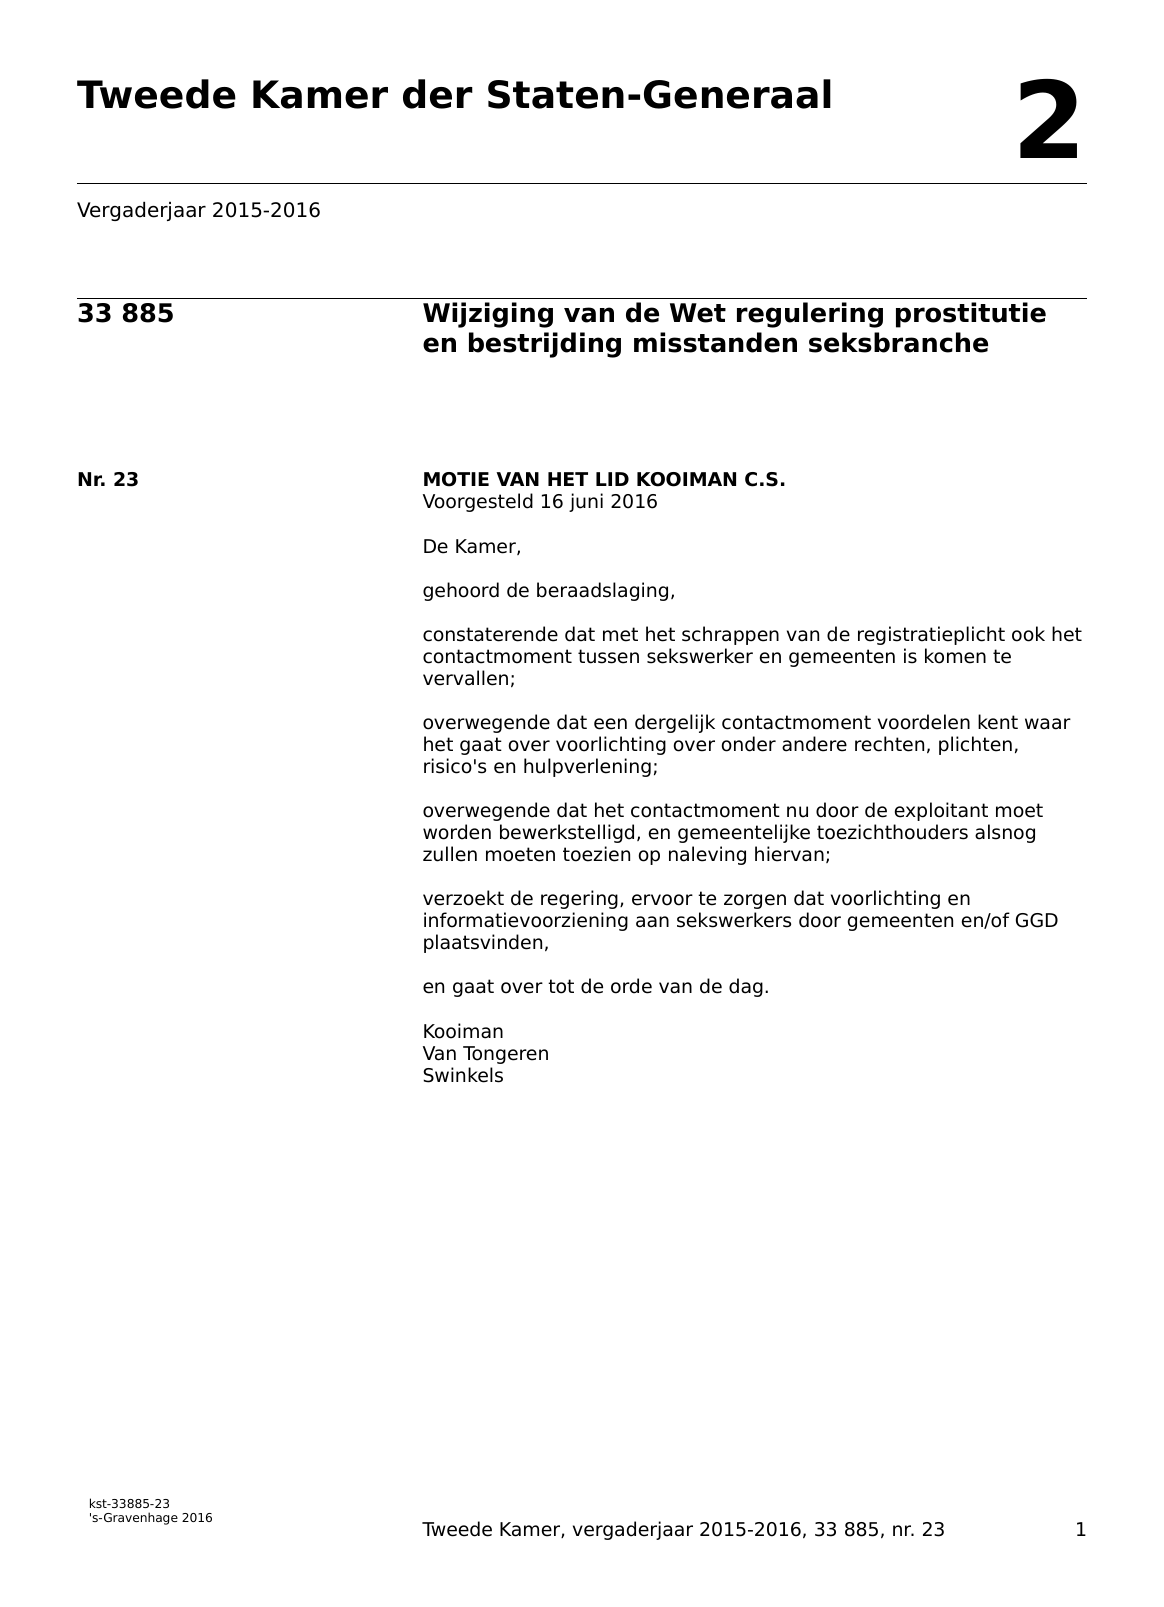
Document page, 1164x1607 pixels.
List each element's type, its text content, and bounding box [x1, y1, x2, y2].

table_cell Vergaderjaar 2015-2016 [77, 184, 1087, 298]
text kst-33885-23 [88, 1497, 323, 1511]
text verzoekt de regering, ervoor te zorgen dat voorlichting en informatievoorziening aan sekswerkers door gemeenten en/of GGD plaatsvinden, [422, 888, 1087, 954]
text Swinkels [422, 1064, 1087, 1086]
subtitle Nr. 23 MOTIE VAN HET LID KOOIMAN C.S. [77, 469, 1087, 491]
text constaterende dat met het schrappen van de registratieplicht ook het contactmoment tussen sekswerker en gemeenten is komen te vervallen; [422, 624, 1087, 690]
text 's-Gravenhage 2016 [88, 1511, 323, 1525]
text overwegende dat een dergelijk contactmoment voordelen kent waar het gaat over voorlichting over onder andere rechten, plichten, risico's en hulpverlening; [422, 712, 1087, 778]
text De Kamer, [422, 536, 1087, 557]
text Kooiman [422, 1021, 1087, 1042]
text Voorgesteld 16 juni 2016 [422, 491, 1087, 513]
text overwegende dat het contactmoment nu door de exploitant moet worden bewerkstelligd, en gemeentelijke toezichthouders alsnog zullen moeten toezien op naleving hiervan; [422, 800, 1087, 866]
text en gaat over tot de orde van de dag. [422, 976, 1087, 998]
table_header Tweede Kamer der Staten-Generaal [77, 59, 886, 183]
text Van Tongeren [422, 1042, 1087, 1064]
subtitle 33 885 Wijziging van de Wet regulering prostitutie en bestrijding misstanden seksbranche [77, 299, 1087, 358]
table_header 2 [886, 59, 1087, 183]
text gehoord de beraadslaging, [422, 580, 1087, 602]
